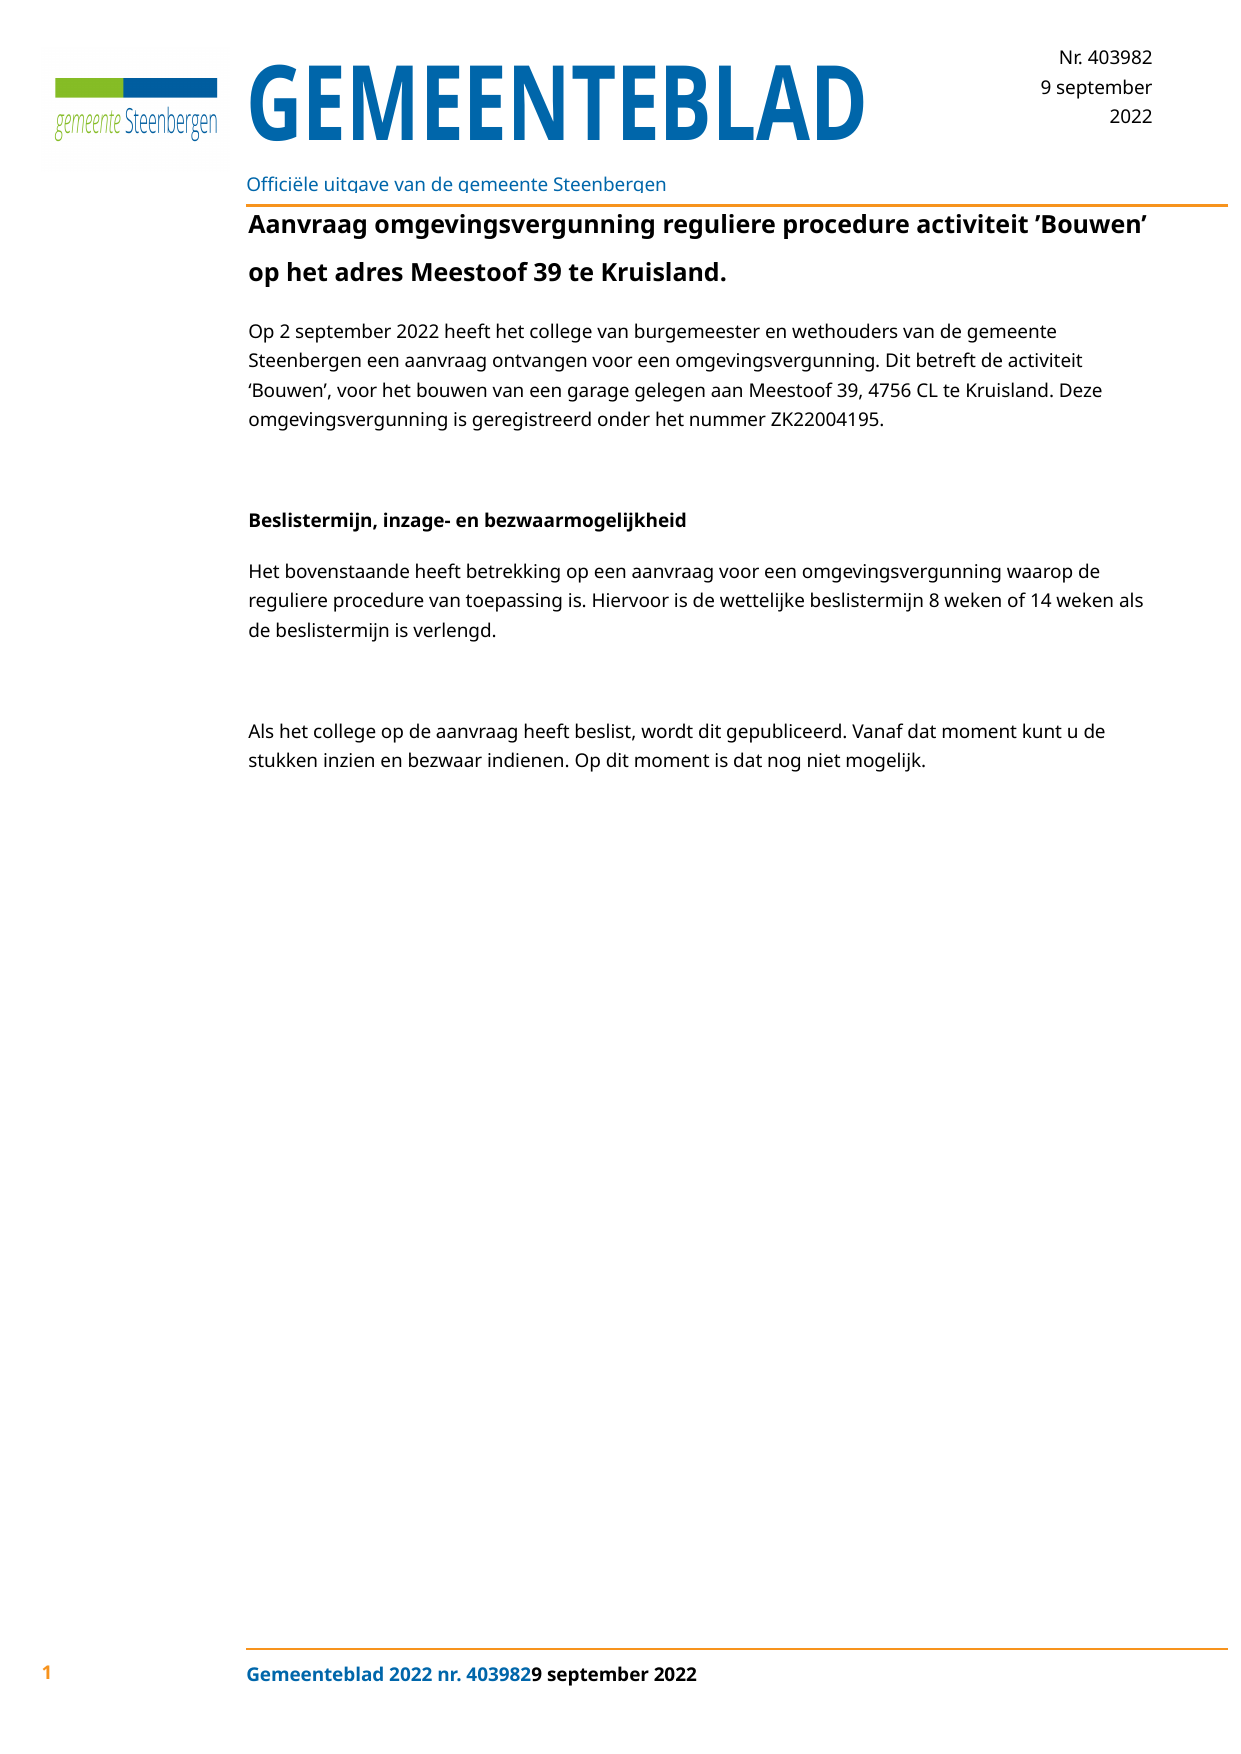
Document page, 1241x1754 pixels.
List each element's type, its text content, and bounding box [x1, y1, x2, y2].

text Beslistermijn, inzage- en bezwaarmogelijkheid [248, 507, 1152, 533]
text Aanvraag omgevingsvergunning reguliere procedure activiteit ’Bouwen’ op het adres Meestoof 39 te Kruisland. [248, 207, 1152, 288]
text Als het college op de aanvraag heeft beslist, wordt dit gepubliceerd. Vanaf dat moment kunt u de stukken inzien en bezwaar indienen. Op dit moment is dat nog niet mogelijk. [248, 718, 1152, 773]
text Het bovenstaande heeft betrekking op een aanvraag voor een omgevingsvergunning waarop de reguliere procedure van toepassing is. Hiervoor is de wettelijke beslistermijn 8 weken of 14 weken als de beslistermijn is verlengd. [248, 558, 1152, 643]
picture [41, 47, 231, 172]
text Op 2 september 2022 heeft het college van burgemeester en wethouders van de gemeente Steenbergen een aanvraag ontvangen voor een omgevingsvergunning. Dit betreft de activiteit ‘Bouwen’, voor het bouwen van een garage gelegen aan Meestoof 39, 4756 CL te Kruisland. Deze omgevingsvergunning is geregistreerd onder het nummer ZK22004195. [248, 318, 1152, 432]
